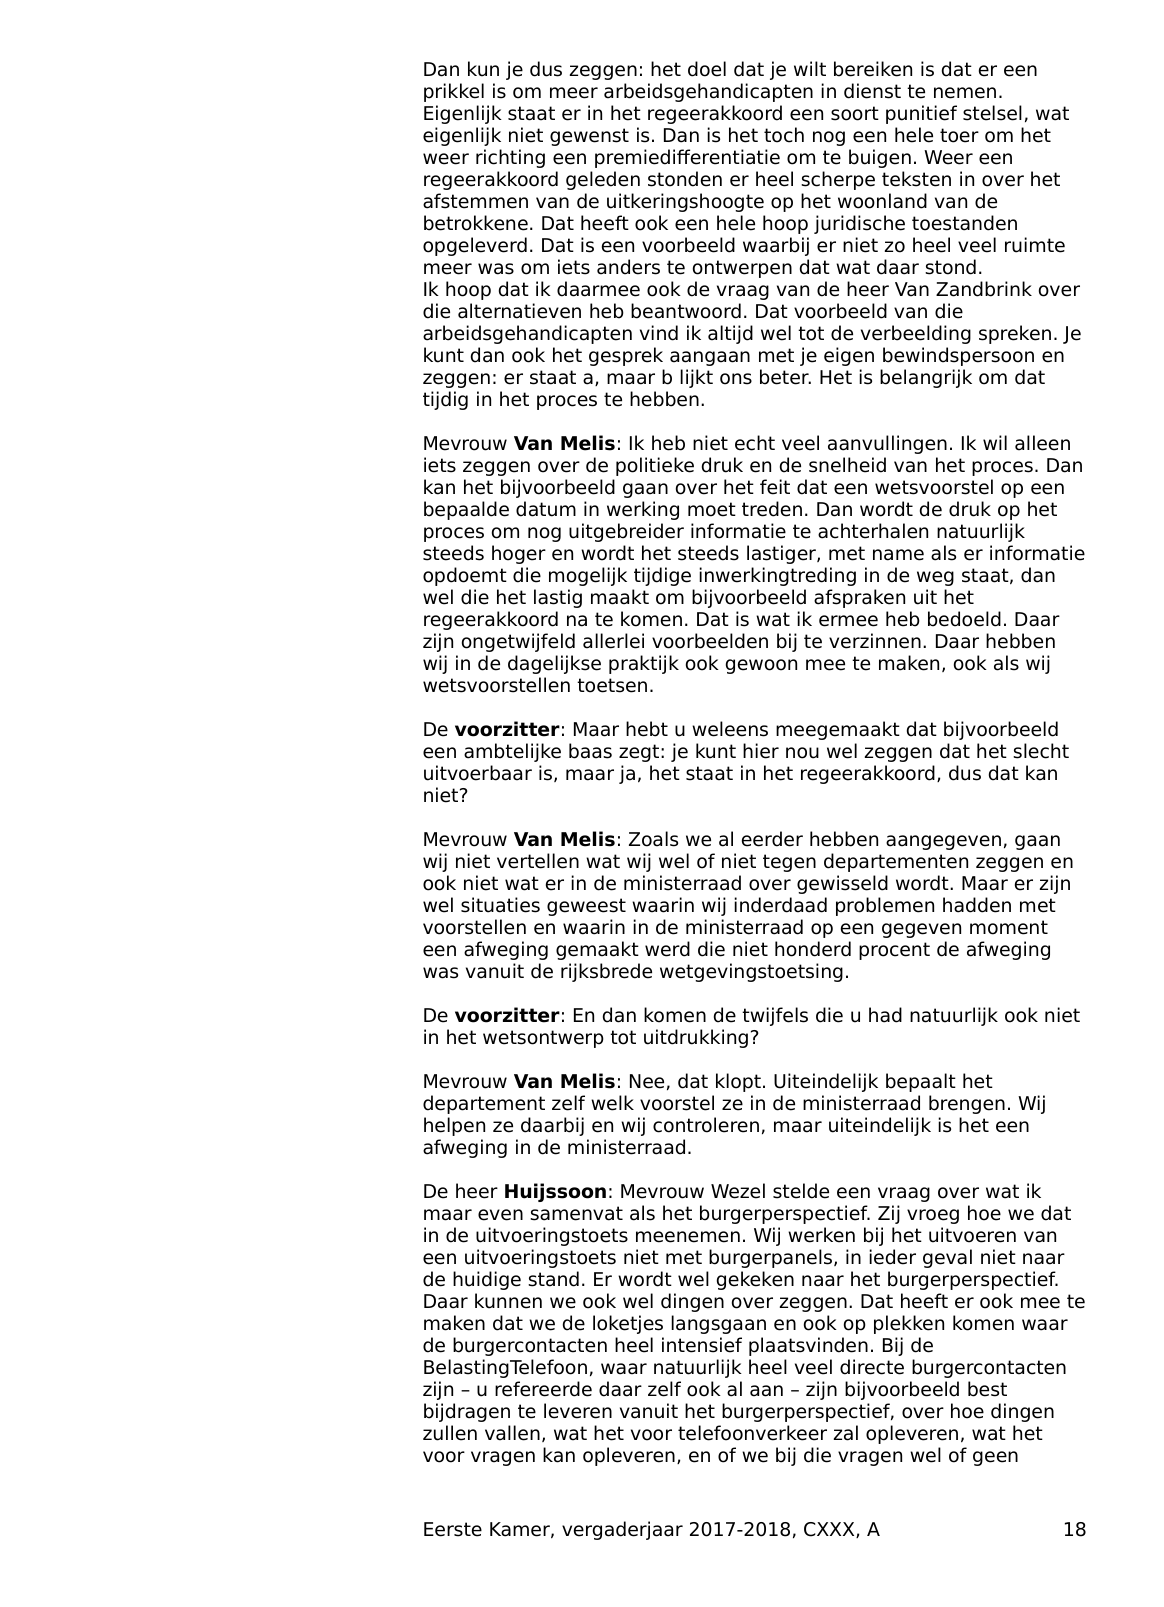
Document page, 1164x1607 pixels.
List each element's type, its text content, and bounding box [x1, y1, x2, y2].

text De voorzitter: En dan komen de twijfels die u had natuurlijk ook niet in het wetsontwerp tot uitdrukking? [422, 1005, 1087, 1049]
text Mevrouw Van Melis: Zoals we al eerder hebben aangegeven, gaan wij niet vertellen wat wij wel of niet tegen departementen zeggen en ook niet wat er in de ministerraad over gewisseld wordt. Maar er zijn wel situaties geweest waarin wij inderdaad problemen hadden met voorstellen en waarin in de ministerraad op een gegeven moment een afweging gemaakt werd die niet honderd procent de afweging was vanuit de rijksbrede wetgevingstoetsing. [422, 829, 1087, 983]
text Mevrouw Van Melis: Nee, dat klopt. Uiteindelijk bepaalt het departement zelf welk voorstel ze in de ministerraad brengen. Wij helpen ze daarbij en wij controleren, maar uiteindelijk is het een afweging in de ministerraad. [422, 1071, 1087, 1159]
text Dan kun je dus zeggen: het doel dat je wilt bereiken is dat er een prikkel is om meer arbeidsgehandicapten in dienst te nemen. Eigenlijk staat er in het regeerakkoord een soort punitief stelsel, wat eigenlijk niet gewenst is. Dan is het toch nog een hele toer om het weer richting een premiedifferentiatie om te buigen. Weer een regeerakkoord geleden stonden er heel scherpe teksten in over het afstemmen van de uitkeringshoogte op het woonland van de betrokkene. Dat heeft ook een hele hoop juridische toestanden opgeleverd. Dat is een voorbeeld waarbij er niet zo heel veel ruimte meer was om iets anders te ontwerpen dat wat daar stond. [422, 59, 1087, 279]
text De heer Huijssoon: Mevrouw Wezel stelde een vraag over wat ik maar even samenvat als het burgerperspectief. Zij vroeg hoe we dat in de uitvoeringstoets meenemen. Wij werken bij het uitvoeren van een uitvoeringstoets niet met burgerpanels, in ieder geval niet naar de huidige stand. Er wordt wel gekeken naar het burgerperspectief. Daar kunnen we ook wel dingen over zeggen. Dat heeft er ook mee te maken dat we de loketjes langsgaan en ook op plekken komen waar de burgercontacten heel intensief plaatsvinden. Bij de BelastingTelefoon, waar natuurlijk heel veel directe burgercontacten zijn – u refereerde daar zelf ook al aan – zijn bijvoorbeeld best bijdragen te leveren vanuit het burgerperspectief, over hoe dingen zullen vallen, wat het voor telefoonverkeer zal opleveren, wat het voor vragen kan opleveren, en of we bij die vragen wel of geen [422, 1181, 1087, 1467]
text De voorzitter: Maar hebt u weleens meegemaakt dat bijvoorbeeld een ambtelijke baas zegt: je kunt hier nou wel zeggen dat het slecht uitvoerbaar is, maar ja, het staat in het regeerakkoord, dus dat kan niet? [422, 719, 1087, 807]
text Mevrouw Van Melis: Ik heb niet echt veel aanvullingen. Ik wil alleen iets zeggen over de politieke druk en de snelheid van het proces. Dan kan het bijvoorbeeld gaan over het feit dat een wetsvoorstel op een bepaalde datum in werking moet treden. Dan wordt de druk op het proces om nog uitgebreider informatie te achterhalen natuurlijk steeds hoger en wordt het steeds lastiger, met name als er informatie opdoemt die mogelijk tijdige inwerkingtreding in de weg staat, dan wel die het lastig maakt om bijvoorbeeld afspraken uit het regeerakkoord na te komen. Dat is wat ik ermee heb bedoeld. Daar zijn ongetwijfeld allerlei voorbeelden bij te verzinnen. Daar hebben wij in de dagelijkse praktijk ook gewoon mee te maken, ook als wij wetsvoorstellen toetsen. [422, 433, 1087, 697]
text Ik hoop dat ik daarmee ook de vraag van de heer Van Zandbrink over die alternatieven heb beantwoord. Dat voorbeeld van die arbeidsgehandicapten vind ik altijd wel tot de verbeelding spreken. Je kunt dan ook het gesprek aangaan met je eigen bewindspersoon en zeggen: er staat a, maar b lijkt ons beter. Het is belangrijk om dat tijdig in het proces te hebben. [422, 279, 1087, 411]
